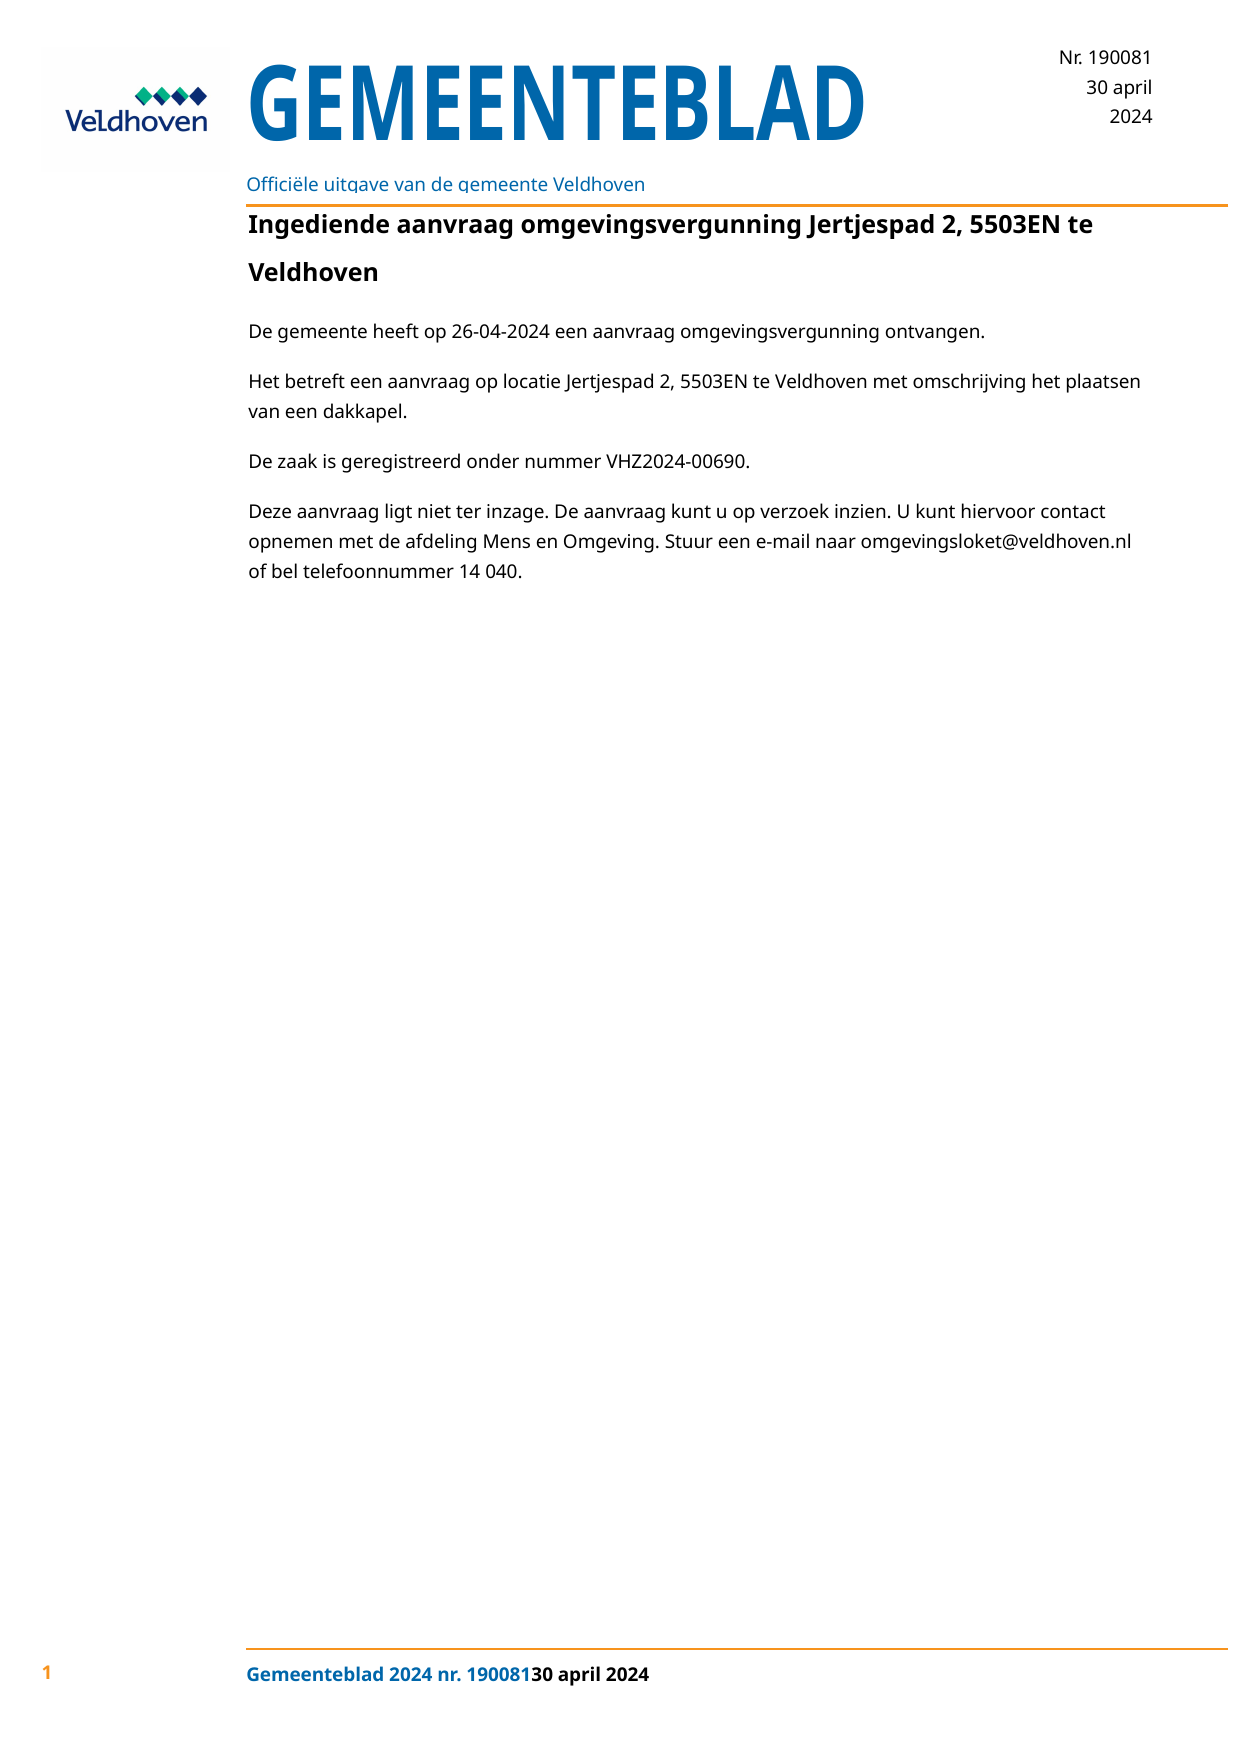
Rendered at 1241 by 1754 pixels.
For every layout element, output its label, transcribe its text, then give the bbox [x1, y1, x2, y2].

text De zaak is geregistreerd onder nummer VHZ2024-00690. [248, 448, 1152, 474]
text Het betreft een aanvraag op locatie Jertjespad 2, 5503EN te Veldhoven met omschrijving het plaatsen van een dakkapel. [248, 368, 1152, 424]
text Deze aanvraag ligt niet ter inzage. De aanvraag kunt u op verzoek inzien. U kunt hiervoor contact opnemen met de afdeling Mens en Omgeving. Stuur een e-mail naar omgevingsloket@veldhoven.nl of bel telefoonnummer 14 040. [248, 499, 1152, 584]
text Ingediende aanvraag omgevingsvergunning Jertjespad 2, 5503EN te Veldhoven [248, 207, 1152, 288]
picture [41, 47, 231, 172]
text De gemeente heeft op 26-04-2024 een aanvraag omgevingsvergunning ontvangen. [248, 318, 1152, 344]
